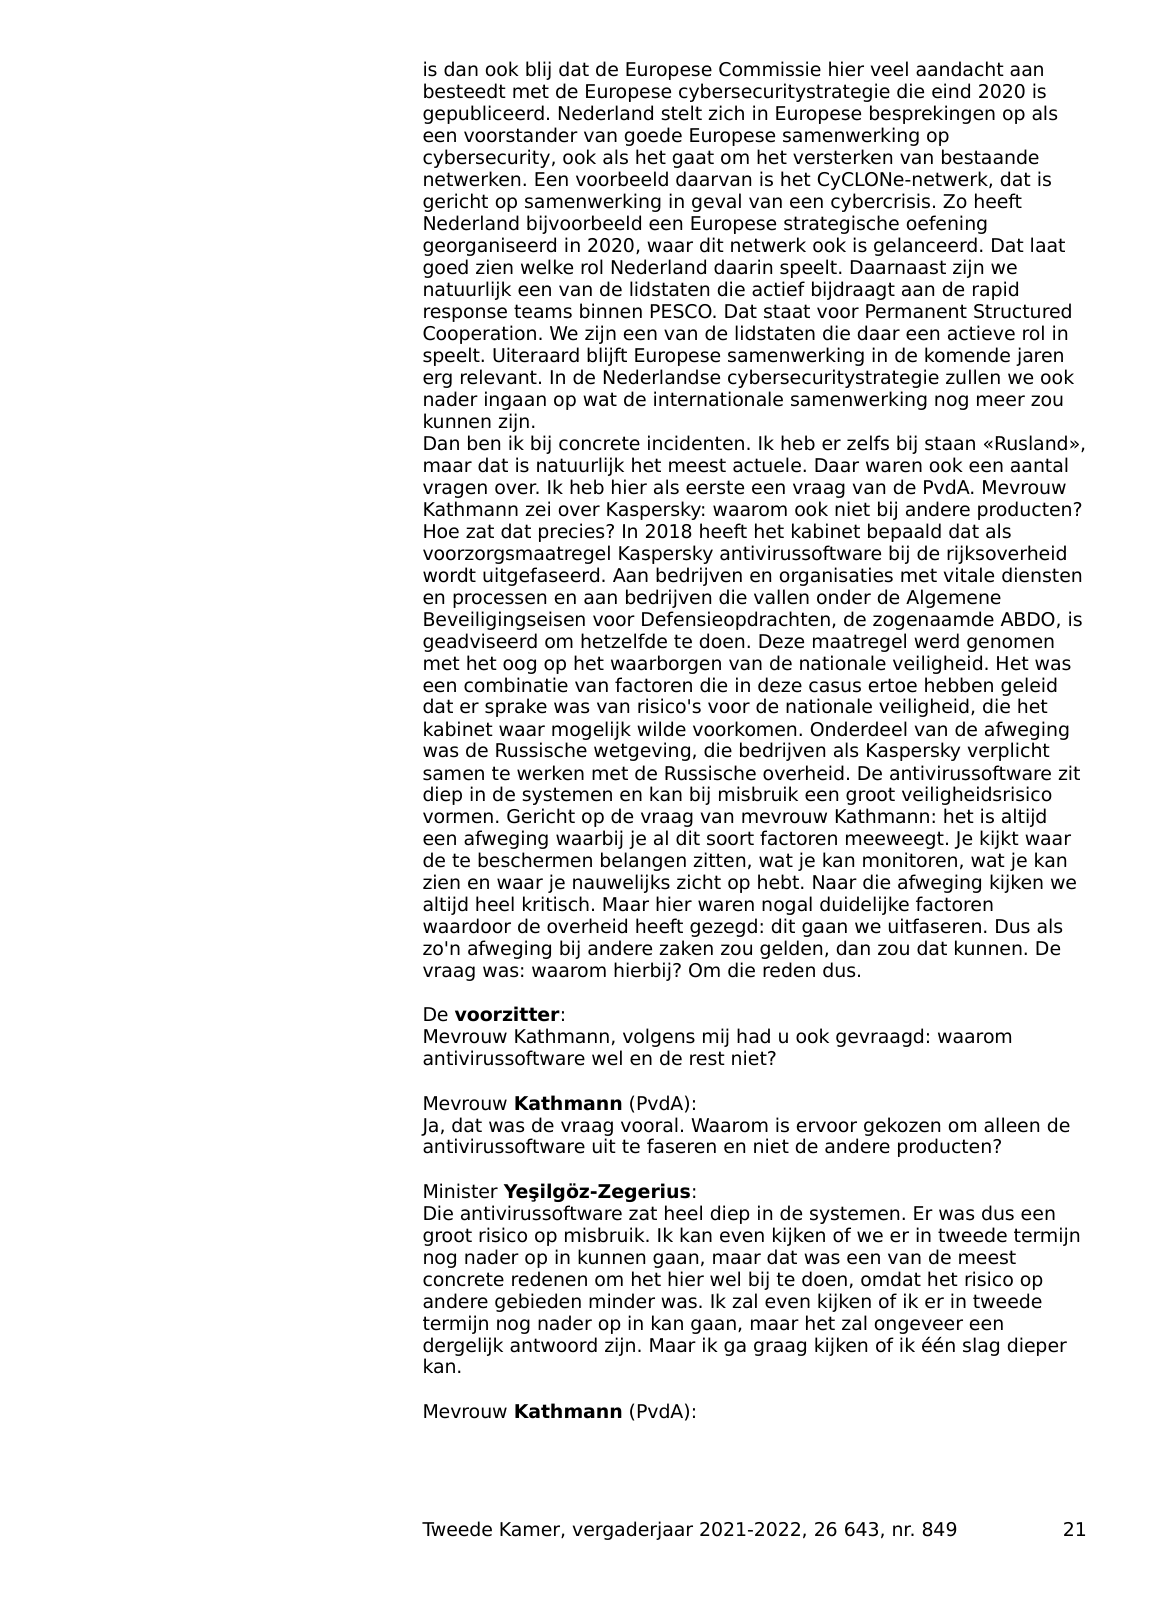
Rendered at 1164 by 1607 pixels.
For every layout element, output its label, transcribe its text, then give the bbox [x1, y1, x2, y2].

text De voorzitter: [422, 1004, 1087, 1026]
text Mevrouw Kathmann (PvdA): [422, 1092, 1087, 1114]
text Mevrouw Kathmann, volgens mij had u ook gevraagd: waarom antivirussoftware wel en de rest niet? [422, 1026, 1087, 1070]
text Die antivirussoftware zat heel diep in de systemen. Er was dus een groot risico op misbruik. Ik kan even kijken of we er in tweede termijn nog nader op in kunnen gaan, maar dat was een van de meest concrete redenen om het hier wel bij te doen, omdat het risico op andere gebieden minder was. Ik zal even kijken of ik er in tweede termijn nog nader op in kan gaan, maar het zal ongeveer een dergelijk antwoord zijn. Maar ik ga graag kijken of ik één slag dieper kan. [422, 1203, 1087, 1378]
text Minister Yeşilgöz-Zegerius: [422, 1181, 1087, 1203]
text Ja, dat was de vraag vooral. Waarom is ervoor gekozen om alleen de antivirussoftware uit te faseren en niet de andere producten? [422, 1114, 1087, 1158]
text is dan ook blij dat de Europese Commissie hier veel aandacht aan besteedt met de Europese cybersecuritystrategie die eind 2020 is gepubliceerd. Nederland stelt zich in Europese besprekingen op als een voorstander van goede Europese samenwerking op cybersecurity, ook als het gaat om het versterken van bestaande netwerken. Een voorbeeld daarvan is het CyCLONe-netwerk, dat is gericht op samenwerking in geval van een cybercrisis. Zo heeft Nederland bijvoorbeeld een Europese strategische oefening georganiseerd in 2020, waar dit netwerk ook is gelanceerd. Dat laat goed zien welke rol Nederland daarin speelt. Daarnaast zijn we natuurlijk een van de lidstaten die actief bijdraagt aan de rapid response teams binnen PESCO. Dat staat voor Permanent Structured Cooperation. We zijn een van de lidstaten die daar een actieve rol in speelt. Uiteraard blijft Europese samenwerking in de komende jaren erg relevant. In de Nederlandse cybersecuritystrategie zullen we ook nader ingaan op wat de internationale samenwerking nog meer zou kunnen zijn. [422, 59, 1087, 433]
text Dan ben ik bij concrete incidenten. Ik heb er zelfs bij staan «Rusland», maar dat is natuurlijk het meest actuele. Daar waren ook een aantal vragen over. Ik heb hier als eerste een vraag van de PvdA. Mevrouw Kathmann zei over Kaspersky: waarom ook niet bij andere producten? Hoe zat dat precies? In 2018 heeft het kabinet bepaald dat als voorzorgsmaatregel Kaspersky antivirussoftware bij de rijksoverheid wordt uitgefaseerd. Aan bedrijven en organisaties met vitale diensten en processen en aan bedrijven die vallen onder de Algemene Beveiligingseisen voor Defensieopdrachten, de zogenaamde ABDO, is geadviseerd om hetzelfde te doen. Deze maatregel werd genomen met het oog op het waarborgen van de nationale veiligheid. Het was een combinatie van factoren die in deze casus ertoe hebben geleid dat er sprake was van risico's voor de nationale veiligheid, die het kabinet waar mogelijk wilde voorkomen. Onderdeel van de afweging was de Russische wetgeving, die bedrijven als Kaspersky verplicht samen te werken met de Russische overheid. De antivirussoftware zit diep in de systemen en kan bij misbruik een groot veiligheidsrisico vormen. Gericht op de vraag van mevrouw Kathmann: het is altijd een afweging waarbij je al dit soort factoren meeweegt. Je kijkt waar de te beschermen belangen zitten, wat je kan monitoren, wat je kan zien en waar je nauwelijks zicht op hebt. Naar die afweging kijken we altijd heel kritisch. Maar hier waren nogal duidelijke factoren waardoor de overheid heeft gezegd: dit gaan we uitfaseren. Dus als zo'n afweging bij andere zaken zou gelden, dan zou dat kunnen. De vraag was: waarom hierbij? Om die reden dus. [422, 433, 1087, 982]
text Mevrouw Kathmann (PvdA): [422, 1401, 1087, 1423]
